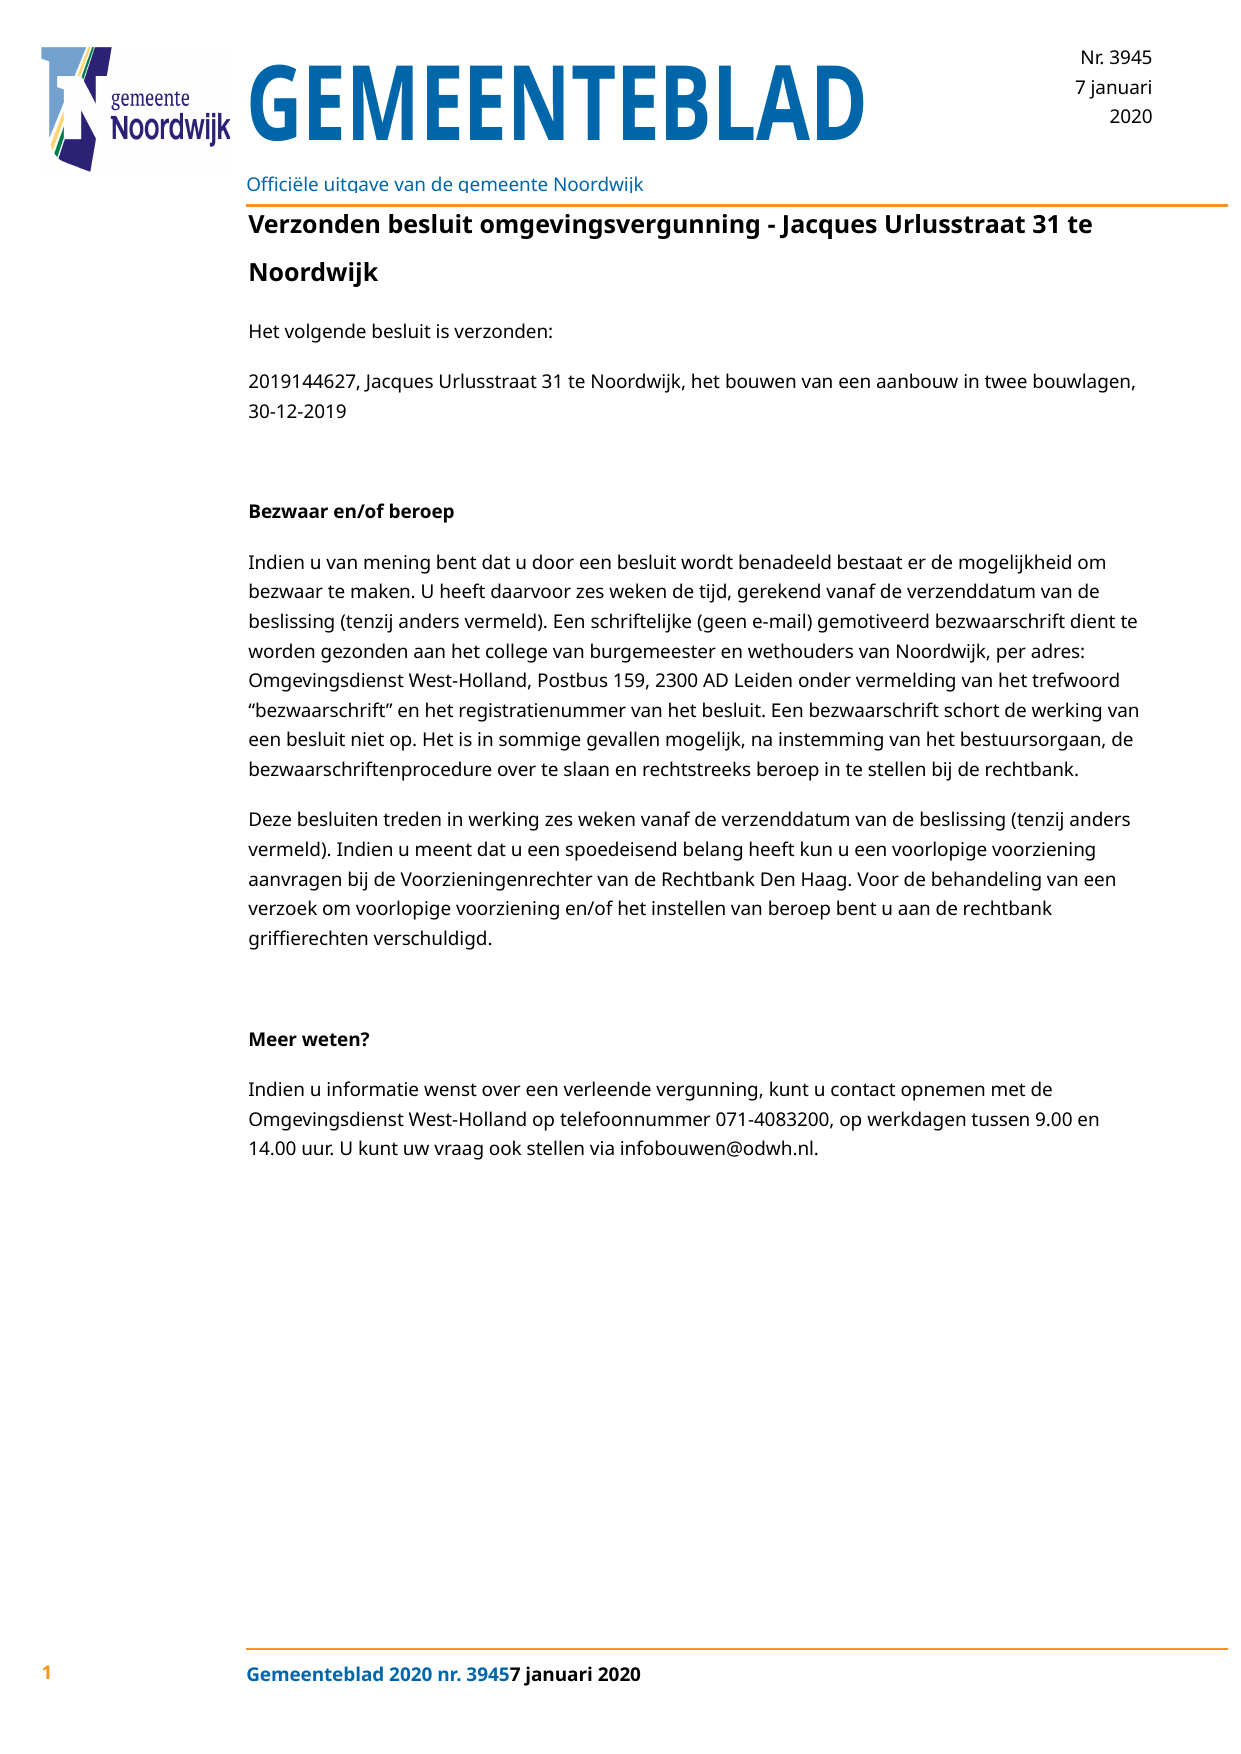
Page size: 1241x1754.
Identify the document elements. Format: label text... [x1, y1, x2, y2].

text Deze besluiten treden in werking zes weken vanaf de verzenddatum van de beslissing (tenzij anders vermeld). Indien u meent dat u een spoedeisend belang heeft kun u een voorlopige voorziening aanvragen bij de Voorzieningenrechter van de Rechtbank Den Haag. Voor de behandeling van een verzoek om voorlopige voorziening en/of het instellen van beroep bent u aan de rechtbank griffierechten verschuldigd. [248, 807, 1152, 951]
text Indien u informatie wenst over een verleende vergunning, kunt u contact opnemen met de Omgevingsdienst West-Holland op telefoonnummer 071-4083200, op werkdagen tussen 9.00 en 14.00 uur. U kunt uw vraag ook stellen via infobouwen@odwh.nl. [248, 1076, 1152, 1161]
text 2019144627, Jacques Urlusstraat 31 te Noordwijk, het bouwen van een aanbouw in twee bouwlagen, 30-12-2019 [248, 368, 1152, 424]
text Bezwaar en/of beroep [248, 499, 1152, 524]
text Verzonden besluit omgevingsvergunning - Jacques Urlusstraat 31 te Noordwijk [248, 207, 1152, 288]
text Indien u van mening bent dat u door een besluit wordt benadeeld bestaat er de mogelijkheid om bezwaar te maken. U heeft daarvoor zes weken de tijd, gerekend vanaf de verzenddatum van de beslissing (tenzij anders vermeld). Een schriftelijke (geen e-mail) gemotiveerd bezwaarschrift dient te worden gezonden aan het college van burgemeester en wethouders van Noordwijk, per adres: Omgevingsdienst West-Holland, Postbus 159, 2300 AD Leiden onder vermelding van het trefwoord “bezwaarschrift” en het registratienummer van het besluit. Een bezwaarschrift schort de werking van een besluit niet op. Het is in sommige gevallen mogelijk, na instemming van het bestuursorgaan, de bezwaarschriftenprocedure over te slaan en rechtstreeks beroep in te stellen bij de rechtbank. [248, 549, 1152, 782]
text Het volgende besluit is verzonden: [248, 318, 1152, 344]
picture [41, 47, 231, 172]
text Meer weten? [248, 1026, 1152, 1052]
